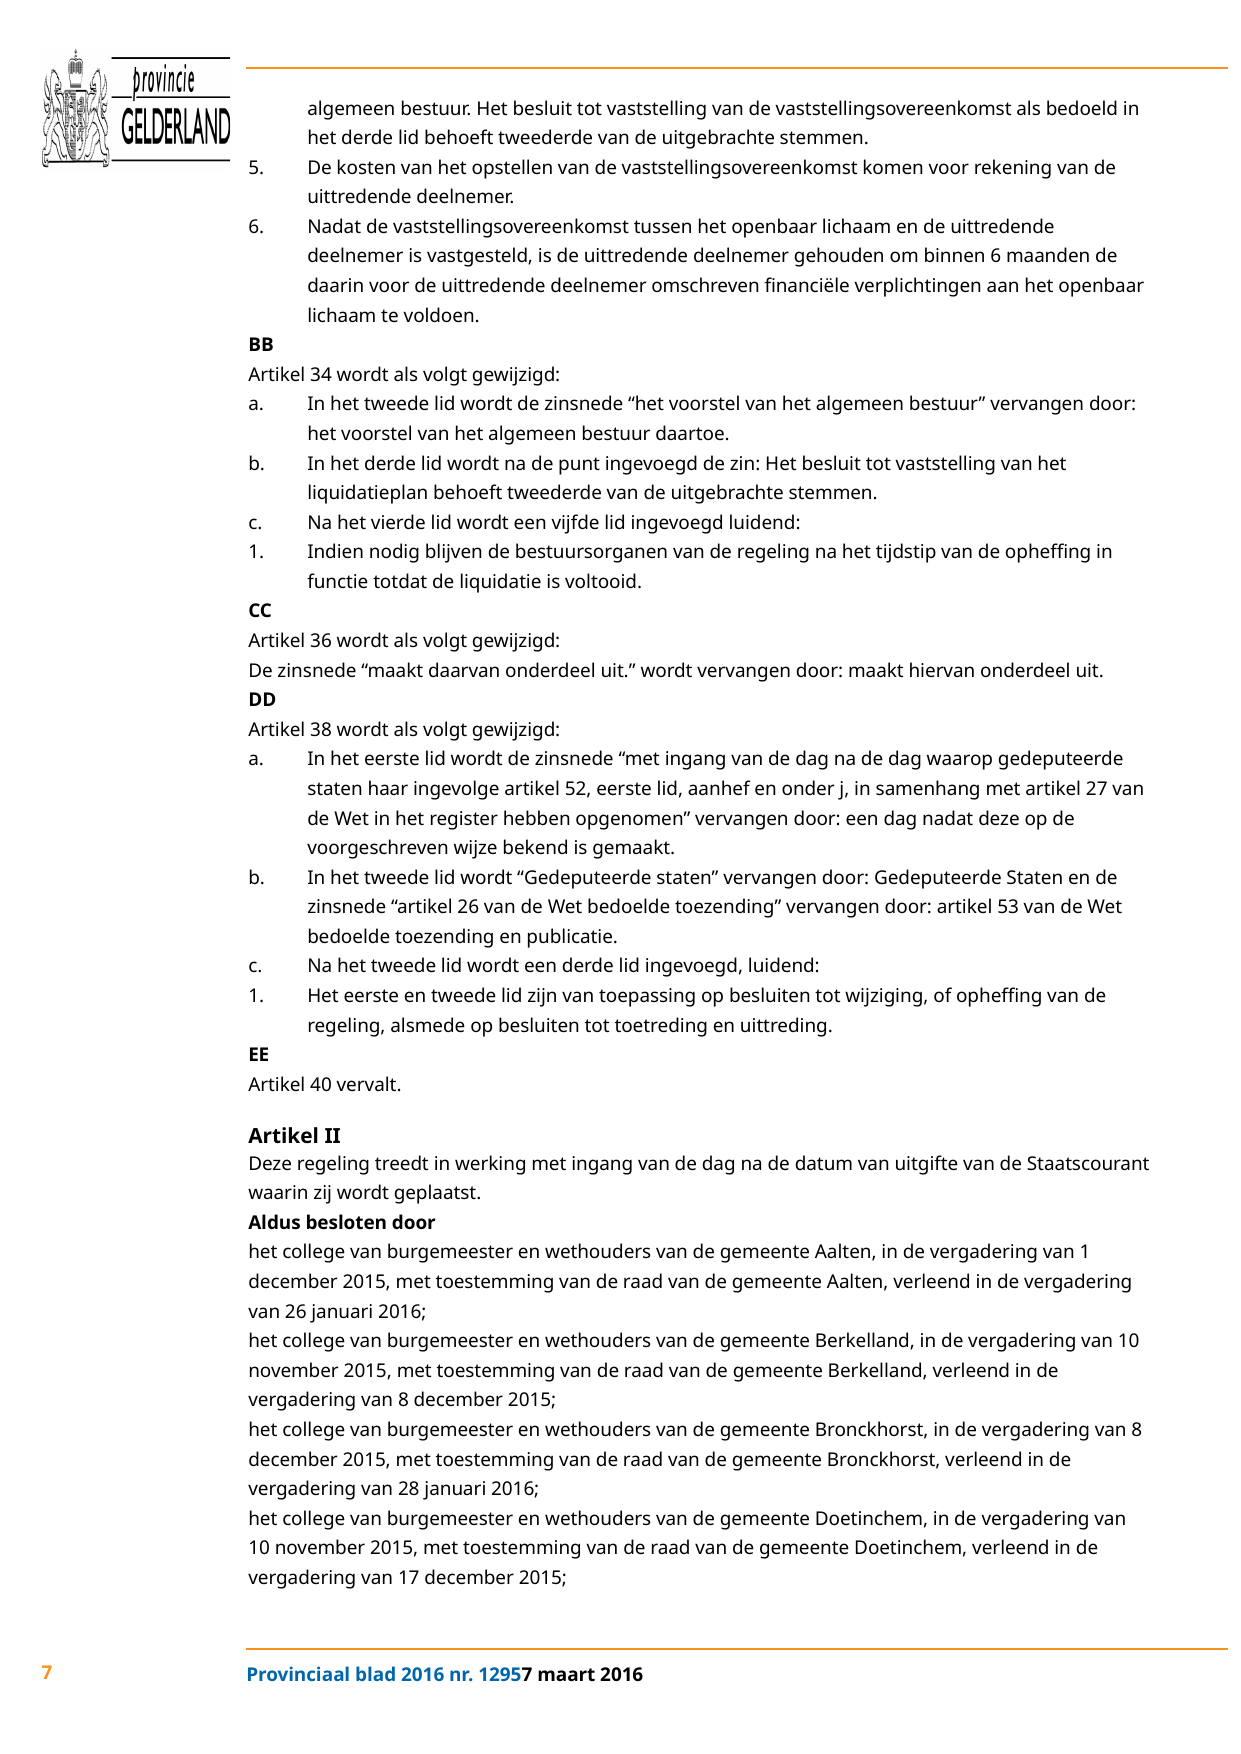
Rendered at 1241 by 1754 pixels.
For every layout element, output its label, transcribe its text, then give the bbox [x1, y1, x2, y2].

list Na het tweede lid wordt een derde lid ingevoegd, luidend: [248, 953, 1152, 978]
list In het tweede lid wordt de zinsnede “het voorstel van het algemeen bestuur” vervangen door: het voorstel van het algemeen bestuur daartoe. [248, 391, 1152, 446]
list De kosten van het opstellen van de vaststellingsovereenkomst komen voor rekening van de uittredende deelnemer. [248, 154, 1152, 209]
text Aldus besloten door [248, 1209, 1152, 1235]
list In het tweede lid wordt “Gedeputeerde staten” vervangen door: Gedeputeerde Staten en de zinsnede “artikel 26 van de Wet bedoelde toezending” vervangen door: artikel 53 van de Wet bedoelde toezending en publicatie. [248, 864, 1152, 949]
list In het eerste lid wordt de zinsnede “met ingang van de dag na de dag waarop gedeputeerde staten haar ingevolge artikel 52, eerste lid, aanhef en onder j, in samenhang met artikel 27 van de Wet in het register hebben opgenomen” vervangen door: een dag nadat deze op de voorgeschreven wijze bekend is gemaakt. [248, 746, 1152, 860]
list In het derde lid wordt na de punt ingevoegd de zin: Het besluit tot vaststelling van het liquidatieplan behoeft tweederde van de uitgebrachte stemmen. [248, 450, 1152, 505]
list algemeen bestuur. Het besluit tot vaststelling van de vaststellingsovereenkomst als bedoeld in het derde lid behoeft tweederde van de uitgebrachte stemmen. [248, 95, 1152, 150]
list Na het vierde lid wordt een vijfde lid ingevoegd luidend: [248, 509, 1152, 535]
text DD [248, 686, 1152, 712]
text Artikel 40 vervalt. [248, 1071, 1152, 1097]
list Indien nodig blijven de bestuursorganen van de regeling na het tijdstip van de opheffing in functie totdat de liquidatie is voltooid. [248, 538, 1152, 594]
text BB [248, 331, 1152, 357]
text het college van burgemeester en wethouders van de gemeente Berkelland, in de vergadering van 10 november 2015, met toestemming van de raad van de gemeente Berkelland, verleend in de vergadering van 8 december 2015; [248, 1327, 1152, 1412]
text het college van burgemeester en wethouders van de gemeente Bronckhorst, in de vergadering van 8 december 2015, met toestemming van de raad van de gemeente Bronckhorst, verleend in de vergadering van 28 januari 2016; [248, 1416, 1152, 1501]
text CC [248, 598, 1152, 623]
list Het eerste en tweede lid zijn van toepassing op besluiten tot wijziging, of opheffing van de regeling, alsmede op besluiten tot toetreding en uittreding. [248, 982, 1152, 1038]
text Deze regeling treedt in werking met ingang van de dag na de datum van uitgifte van de Staatscourant waarin zij wordt geplaatst. [248, 1150, 1152, 1205]
text het college van burgemeester en wethouders van de gemeente Doetinchem, in de vergadering van 10 november 2015, met toestemming van de raad van de gemeente Doetinchem, verleend in de vergadering van 17 december 2015; [248, 1505, 1152, 1590]
text Artikel II [248, 1121, 1152, 1150]
text Artikel 34 wordt als volgt gewijzigd: [248, 361, 1152, 387]
text het college van burgemeester en wethouders van de gemeente Aalten, in de vergadering van 1 december 2015, met toestemming van de raad van de gemeente Aalten, verleend in de vergadering van 26 januari 2016; [248, 1239, 1152, 1323]
picture [41, 47, 231, 172]
text Artikel 38 wordt als volgt gewijzigd: [248, 716, 1152, 742]
text EE [248, 1041, 1152, 1067]
text Artikel 36 wordt als volgt gewijzigd: [248, 627, 1152, 653]
text De zinsnede “maakt daarvan onderdeel uit.” wordt vervangen door: maakt hiervan onderdeel uit. [248, 657, 1152, 683]
list Nadat de vaststellingsovereenkomst tussen het openbaar lichaam en de uittredende deelnemer is vastgesteld, is de uittredende deelnemer gehouden om binnen 6 maanden de daarin voor de uittredende deelnemer omschreven financiële verplichtingen aan het openbaar lichaam te voldoen. [248, 213, 1152, 328]
